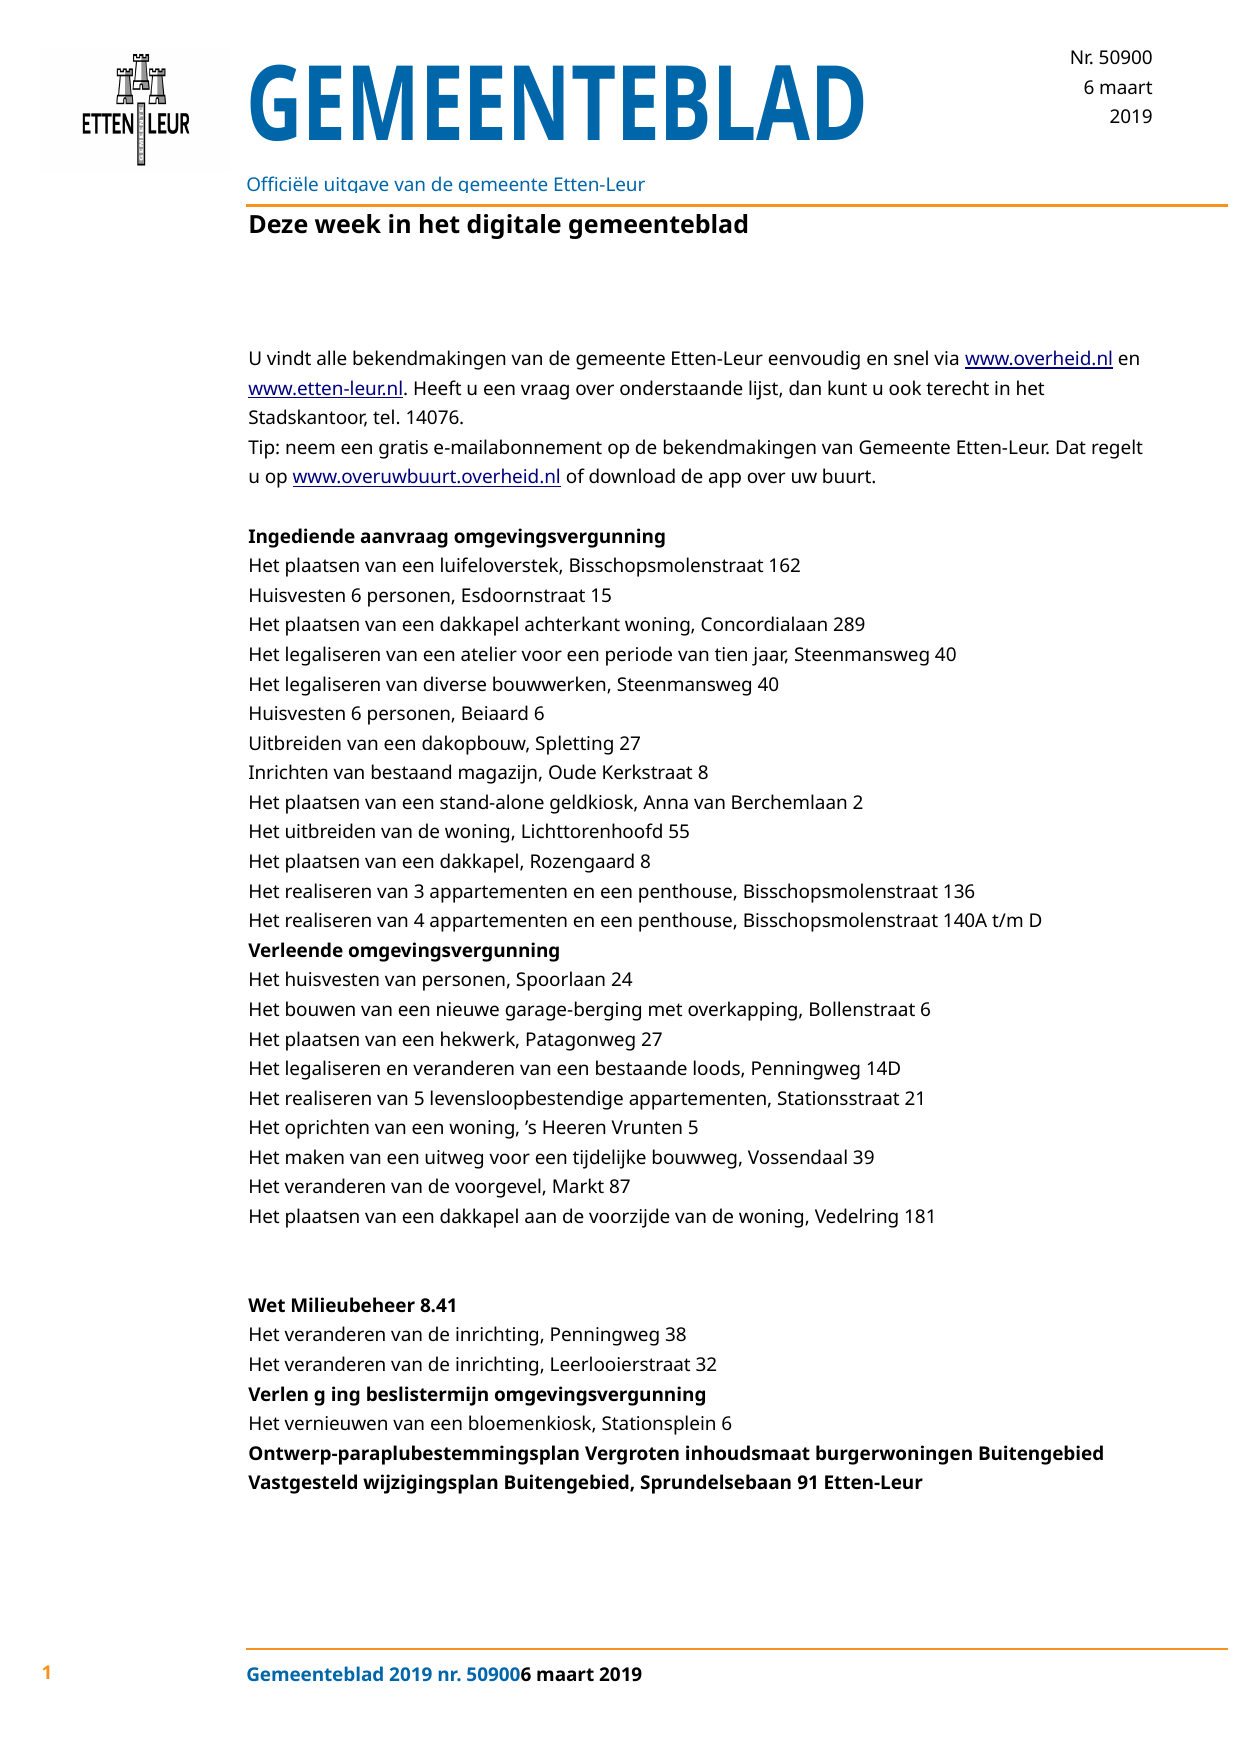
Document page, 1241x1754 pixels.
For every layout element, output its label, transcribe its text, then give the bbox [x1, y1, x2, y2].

text Het veranderen van de inrichting, Penningweg 38 [248, 1322, 1152, 1347]
text Het veranderen van de inrichting, Leerlooierstraat 32 [248, 1351, 1152, 1377]
text Het realiseren van 4 appartementen en een penthouse, Bisschopsmolenstraat 140A t/m D [248, 907, 1152, 933]
text Inrichten van bestaand magazijn, Oude Kerkstraat 8 [248, 759, 1152, 785]
text Het huisvesten van personen, Spoorlaan 24 [248, 967, 1152, 992]
text Tip: neem een gratis e-mailabonnement op de bekendmakingen van Gemeente Etten-Leur. Dat regelt u op www.overuwbuurt.overheid.nl of download de app over uw buurt. [248, 434, 1152, 489]
text Het plaatsen van een luifeloverstek, Bisschopsmolenstraat 162 [248, 552, 1152, 578]
text U vindt alle bekendmakingen van de gemeente Etten-Leur eenvoudig en snel via www.overheid.nl en www.etten-leur.nl. Heeft u een vraag over onderstaande lijst, dan kunt u ook terecht in het Stadskantoor, tel. 14076. [248, 345, 1152, 430]
text Verlen g ing beslistermijn omgevingsvergunning [248, 1381, 1152, 1406]
text Het oprichten van een woning, ’s Heeren Vrunten 5 [248, 1114, 1152, 1140]
text Ontwerp-paraplubestemmingsplan Vergroten inhoudsmaat burgerwoningen Buitengebied [248, 1440, 1152, 1466]
text Het uitbreiden van de woning, Lichttorenhoofd 55 [248, 819, 1152, 844]
text Huisvesten 6 personen, Beiaard 6 [248, 700, 1152, 726]
text Het maken van een uitweg voor een tijdelijke bouwweg, Vossendaal 39 [248, 1144, 1152, 1170]
text Het legaliseren van diverse bouwwerken, Steenmansweg 40 [248, 671, 1152, 696]
text Het realiseren van 5 levensloopbestendige appartementen, Stationsstraat 21 [248, 1085, 1152, 1111]
text Het vernieuwen van een bloemenkiosk, Stationsplein 6 [248, 1410, 1152, 1436]
text Ingediende aanvraag omgevingsvergunning [248, 523, 1152, 548]
picture [41, 47, 231, 172]
text Het plaatsen van een dakkapel aan de voorzijde van de woning, Vedelring 181 [248, 1203, 1152, 1229]
text Het legaliseren en veranderen van een bestaande loods, Penningweg 14D [248, 1055, 1152, 1081]
text Verleende omgevingsvergunning [248, 937, 1152, 963]
text Uitbreiden van een dakopbouw, Spletting 27 [248, 730, 1152, 756]
text Vastgesteld wijzigingsplan Buitengebied, Sprundelsebaan 91 Etten-Leur [248, 1469, 1152, 1495]
text Het veranderen van de voorgevel, Markt 87 [248, 1174, 1152, 1199]
text Het plaatsen van een hekwerk, Patagonweg 27 [248, 1026, 1152, 1051]
text Deze week in het digitale gemeenteblad [248, 207, 1152, 241]
text Het plaatsen van een stand-alone geldkiosk, Anna van Berchemlaan 2 [248, 789, 1152, 815]
text Het legaliseren van een atelier voor een periode van tien jaar, Steenmansweg 40 [248, 641, 1152, 667]
text Het plaatsen van een dakkapel achterkant woning, Concordialaan 289 [248, 612, 1152, 637]
text Het bouwen van een nieuwe garage-berging met overkapping, Bollenstraat 6 [248, 996, 1152, 1022]
text Het realiseren van 3 appartementen en een penthouse, Bisschopsmolenstraat 136 [248, 878, 1152, 903]
text Het plaatsen van een dakkapel, Rozengaard 8 [248, 848, 1152, 874]
text Huisvesten 6 personen, Esdoornstraat 15 [248, 582, 1152, 608]
text Wet Milieubeheer 8.41 [248, 1292, 1152, 1318]
